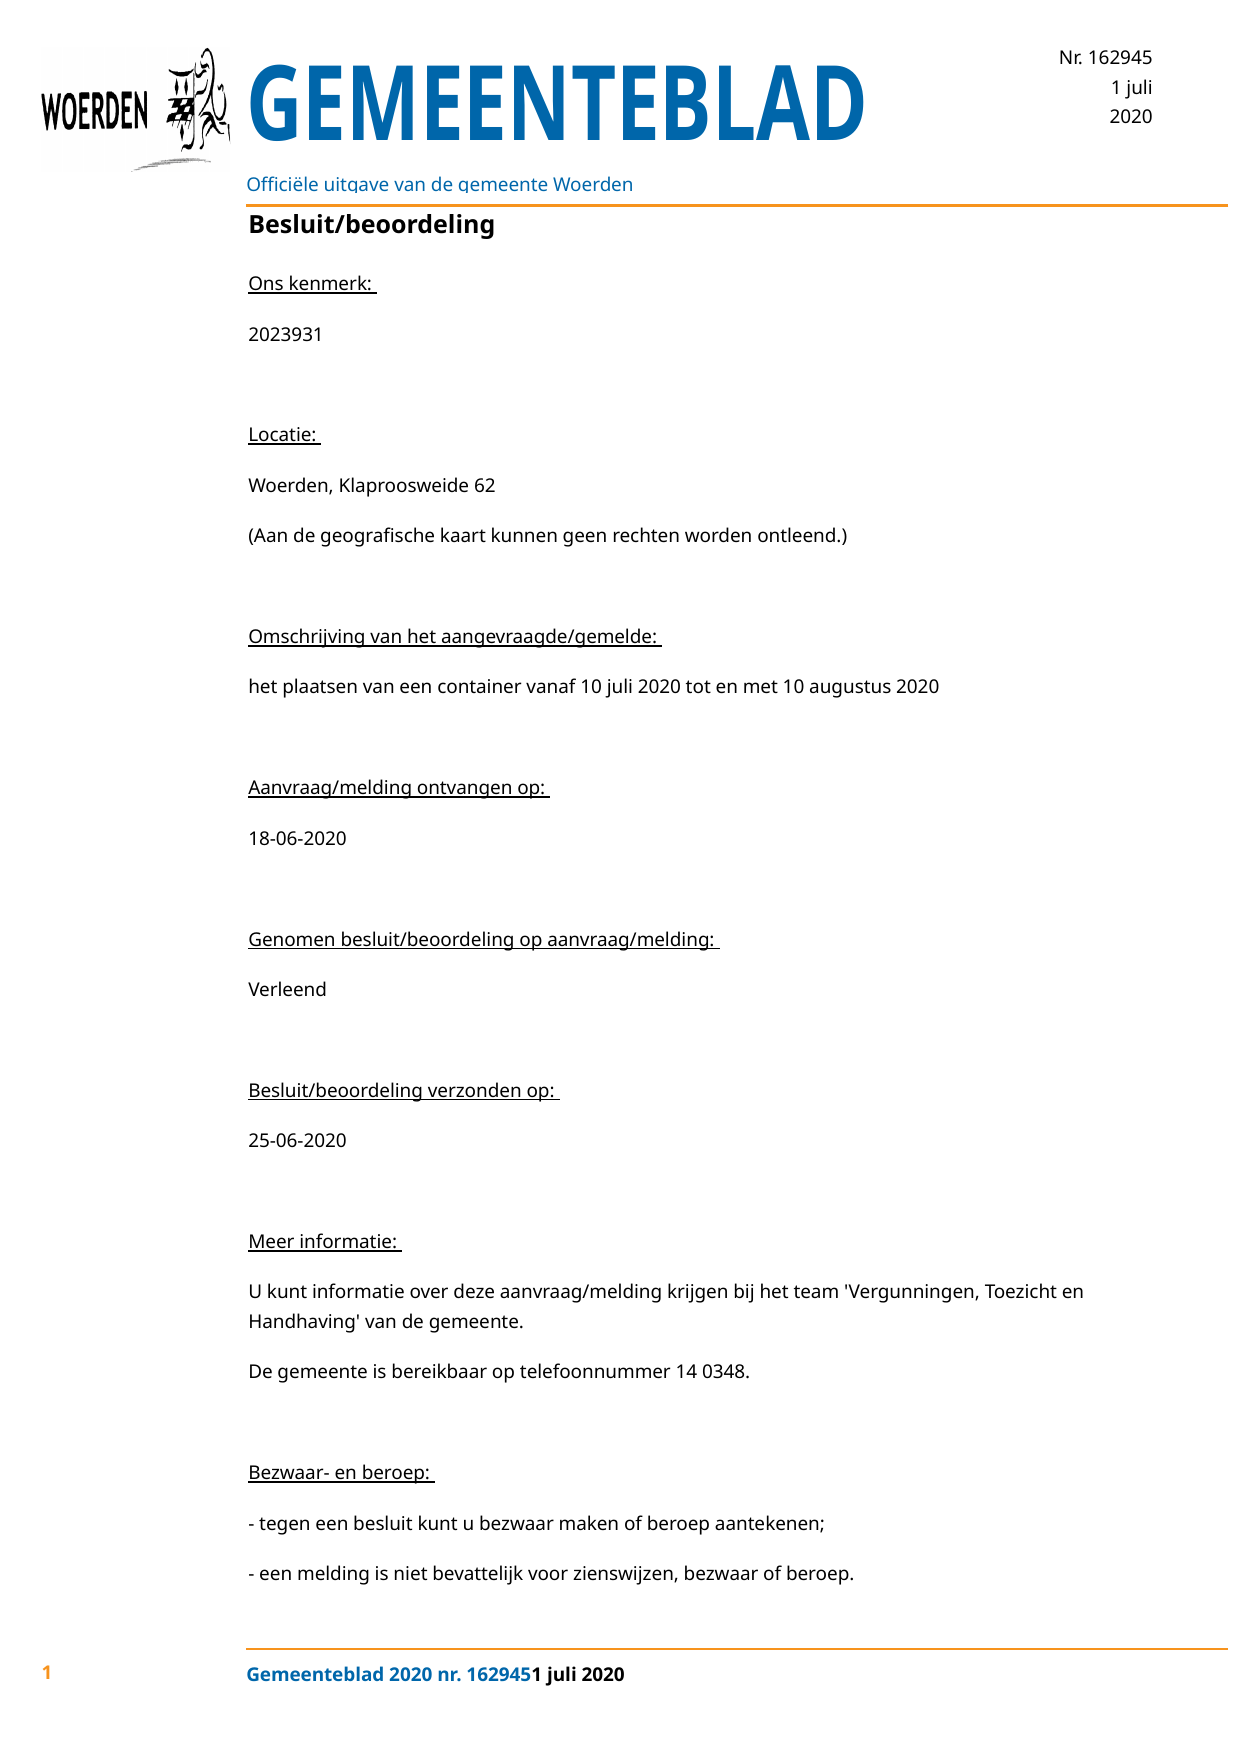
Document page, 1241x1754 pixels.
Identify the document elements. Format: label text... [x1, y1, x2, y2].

text Woerden, Klaproosweide 62 [248, 472, 1152, 498]
text Genomen besluit/beoordeling op aanvraag/melding: [248, 926, 1152, 951]
text 18-06-2020 [248, 825, 1152, 851]
text Meer informatie: [248, 1228, 1152, 1254]
text - een melding is niet bevattelijk voor zienswijzen, bezwaar of beroep. [248, 1560, 1152, 1586]
picture [41, 47, 231, 172]
text Besluit/beoordeling [248, 207, 1152, 241]
text Omschrijving van het aangevraagde/gemelde: [248, 623, 1152, 649]
text (Aan de geografische kaart kunnen geen rechten worden ontleend.) [248, 522, 1152, 548]
text De gemeente is bereikbaar op telefoonnummer 14 0348. [248, 1359, 1152, 1384]
text Aanvraag/melding ontvangen op: [248, 774, 1152, 800]
text 25-06-2020 [248, 1127, 1152, 1153]
text Besluit/beoordeling verzonden op: [248, 1077, 1152, 1103]
text Bezwaar- en beroep: [248, 1459, 1152, 1485]
text 2023931 [248, 321, 1152, 346]
text U kunt informatie over deze aanvraag/melding krijgen bij het team 'Vergunningen, Toezicht en Handhaving' van de gemeente. [248, 1279, 1152, 1334]
text - tegen een besluit kunt u bezwaar maken of beroep aantekenen; [248, 1510, 1152, 1536]
text het plaatsen van een container vanaf 10 juli 2020 tot en met 10 augustus 2020 [248, 674, 1152, 699]
text Locatie: [248, 422, 1152, 447]
text Ons kenmerk: [248, 270, 1152, 296]
text Verleend [248, 976, 1152, 1002]
